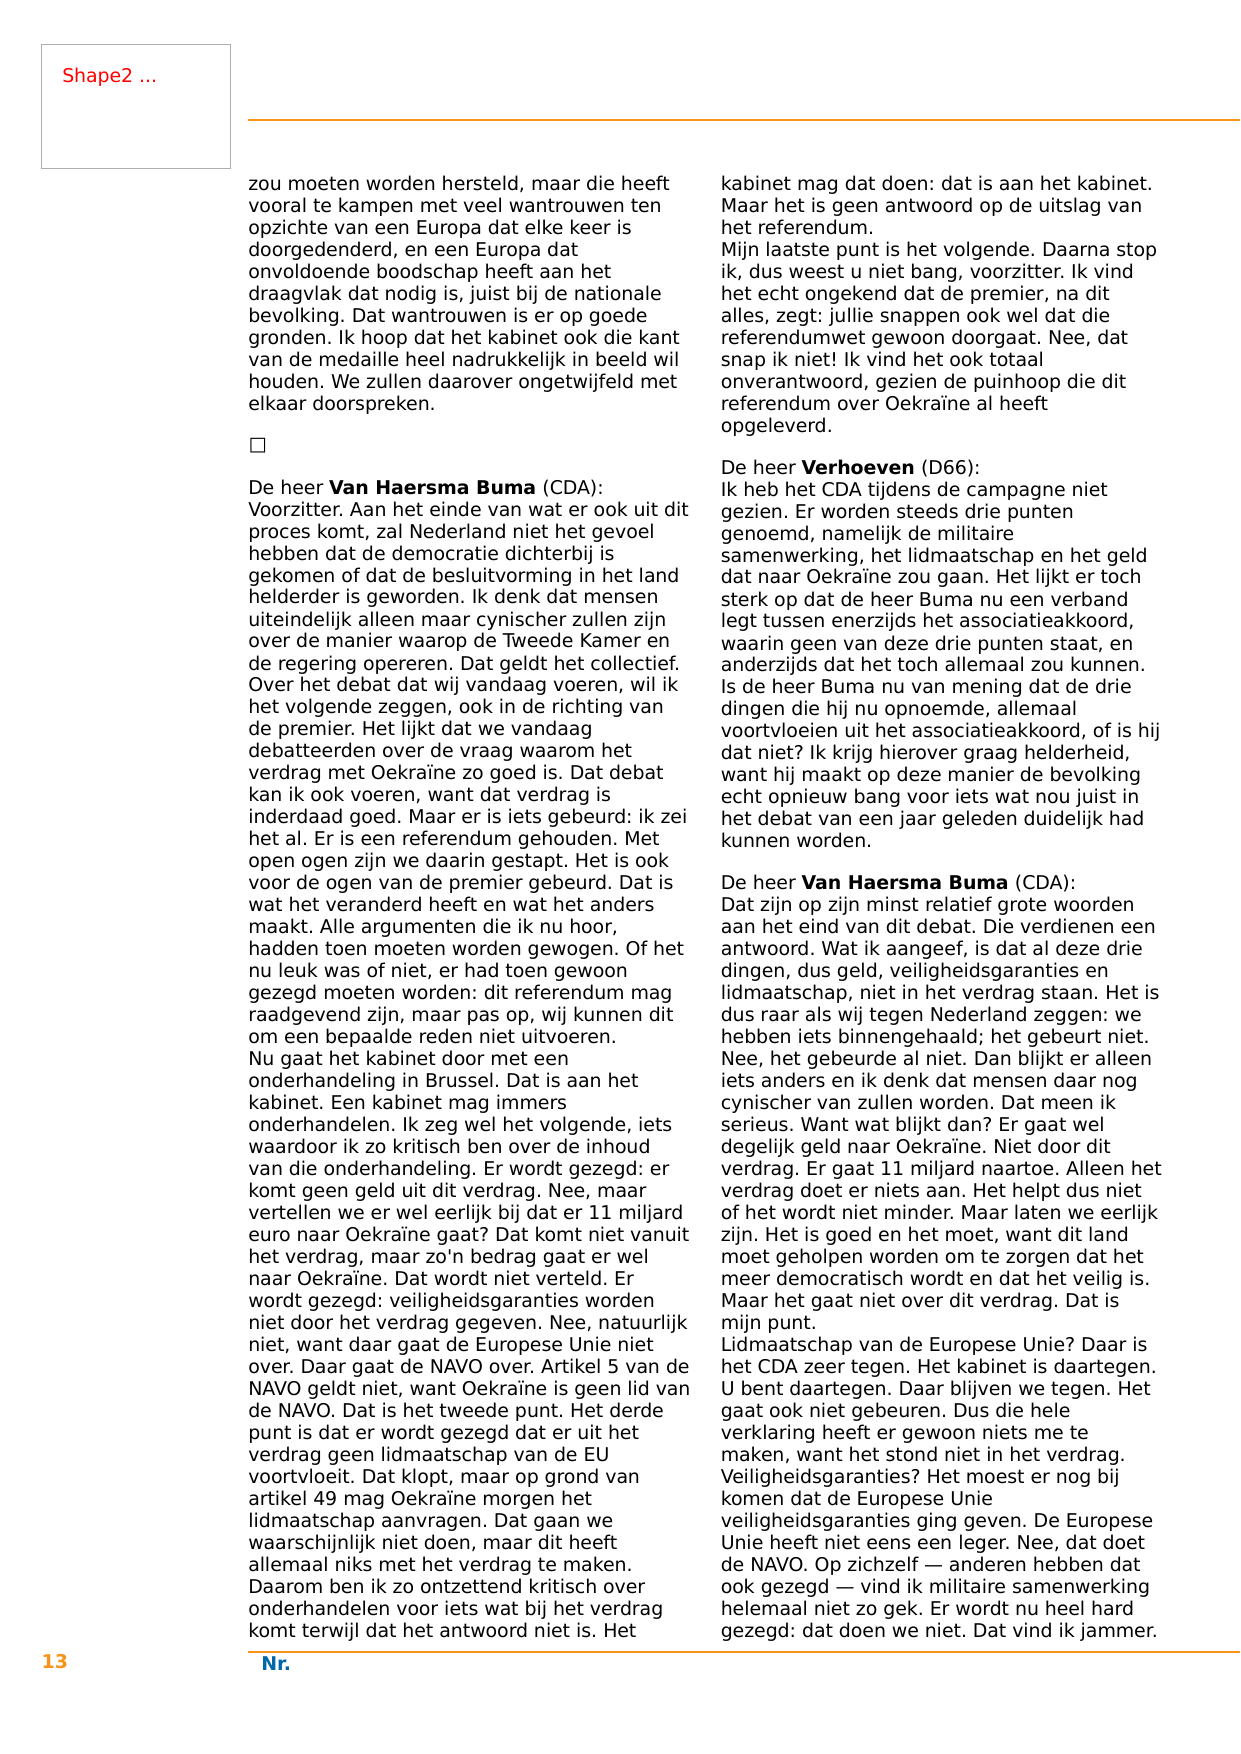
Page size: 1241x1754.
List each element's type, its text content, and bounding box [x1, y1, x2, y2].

text Nu gaat het kabinet door met een onderhandeling in Brussel. Dat is aan het kabinet. Een kabinet mag immers onderhandelen. Ik zeg wel het volgende, iets waardoor ik zo kritisch ben over de inhoud van die onderhandeling. Er wordt gezegd: er komt geen geld uit dit verdrag. Nee, maar vertellen we er wel eerlijk bij dat er 11 miljard euro naar Oekraïne gaat? Dat komt niet vanuit het verdrag, maar zo'n bedrag gaat er wel naar Oekraïne. Dat wordt niet verteld. Er wordt gezegd: veiligheidsgaranties worden niet door het verdrag gegeven. Nee, natuurlijk niet, want daar gaat de Europese Unie niet over. Daar gaat de NAVO over. Artikel 5 van de NAVO geldt niet, want Oekraïne is geen lid van de NAVO. Dat is het tweede punt. Het derde punt is dat er wordt gezegd dat er uit het verdrag geen lidmaatschap van de EU voortvloeit. Dat klopt, maar op grond van artikel 49 mag Oekraïne morgen het lidmaatschap aanvragen. Dat gaan we waarschijnlijk niet doen, maar dit heeft allemaal niks met het verdrag te maken. Daarom ben ik zo ontzettend kritisch over onderhandelen voor iets wat bij het verdrag komt terwijl dat het antwoord niet is. Het [248, 1048, 691, 1641]
text De heer Van Haersma Buma (CDA): [721, 872, 1163, 894]
text De heer Van Haersma Buma (CDA): [248, 477, 691, 498]
text Dat zijn op zijn minst relatief grote woorden aan het eind van dit debat. Die verdienen een antwoord. Wat ik aangeef, is dat al deze drie dingen, dus geld, veiligheidsgaranties en lidmaatschap, niet in het verdrag staan. Het is dus raar als wij tegen Nederland zeggen: we hebben iets binnengehaald; het gebeurt niet. Nee, het gebeurde al niet. Dan blijkt er alleen iets anders en ik denk dat mensen daar nog cynischer van zullen worden. Dat meen ik serieus. Want wat blijkt dan? Er gaat wel degelijk geld naar Oekraïne. Niet door dit verdrag. Er gaat 11 miljard naartoe. Alleen het verdrag doet er niets aan. Het helpt dus niet of het wordt niet minder. Maar laten we eerlijk zijn. Het is goed en het moet, want dit land moet geholpen worden om te zorgen dat het meer democratisch wordt en dat het veilig is. Maar het gaat niet over dit verdrag. Dat is mijn punt. [721, 894, 1163, 1334]
text Over het debat dat wij vandaag voeren, wil ik het volgende zeggen, ook in de richting van de premier. Het lijkt dat we vandaag debatteerden over de vraag waarom het verdrag met Oekraïne zo goed is. Dat debat kan ik ook voeren, want dat verdrag is inderdaad goed. Maar er is iets gebeurd: ik zei het al. Er is een referendum gehouden. Met open ogen zijn we daarin gestapt. Het is ook voor de ogen van de premier gebeurd. Dat is wat het veranderd heeft en wat het anders maakt. Alle argumenten die ik nu hoor, hadden toen moeten worden gewogen. Of het nu leuk was of niet, er had toen gewoon gezegd moeten worden: dit referendum mag raadgevend zijn, maar pas op, wij kunnen dit om een bepaalde reden niet uitvoeren. [248, 674, 691, 1048]
text zou moeten worden hersteld, maar die heeft vooral te kampen met veel wantrouwen ten opzichte van een Europa dat elke keer is doorgedenderd, en een Europa dat onvoldoende boodschap heeft aan het draagvlak dat nodig is, juist bij de nationale bevolking. Dat wantrouwen is er op goede gronden. Ik hoop dat het kabinet ook die kant van de medaille heel nadrukkelijk in beeld wil houden. We zullen daarover ongetwijfeld met elkaar doorspreken. [248, 173, 691, 414]
text kabinet mag dat doen: dat is aan het kabinet. Maar het is geen antwoord op de uitslag van het referendum. [721, 173, 1163, 239]
text ⬜ [248, 434, 691, 457]
text Mijn laatste punt is het volgende. Daarna stop ik, dus weest u niet bang, voorzitter. Ik vind het echt ongekend dat de premier, na dit alles, zegt: jullie snappen ook wel dat die referendumwet gewoon doorgaat. Nee, dat snap ik niet! Ik vind het ook totaal onverantwoord, gezien de puinhoop die dit referendum over Oekraïne al heeft opgeleverd. [721, 239, 1163, 437]
text Lidmaatschap van de Europese Unie? Daar is het CDA zeer tegen. Het kabinet is daartegen. U bent daartegen. Daar blijven we tegen. Het gaat ook niet gebeuren. Dus die hele verklaring heeft er gewoon niets me te maken, want het stond niet in het verdrag. Veiligheidsgaranties? Het moest er nog bij komen dat de Europese Unie veiligheidsgaranties ging geven. De Europese Unie heeft niet eens een leger. Nee, dat doet de NAVO. Op zichzelf — anderen hebben dat ook gezegd — vind ik militaire samenwerking helemaal niet zo gek. Er wordt nu heel hard gezegd: dat doen we niet. Dat vind ik jammer. [721, 1334, 1163, 1641]
text De heer Verhoeven (D66): [721, 457, 1163, 478]
text Ik heb het CDA tijdens de campagne niet gezien. Er worden steeds drie punten genoemd, namelijk de militaire samenwerking, het lidmaatschap en het geld dat naar Oekraïne zou gaan. Het lijkt er toch sterk op dat de heer Buma nu een verband legt tussen enerzijds het associatieakkoord, waarin geen van deze drie punten staat, en anderzijds dat het toch allemaal zou kunnen. Is de heer Buma nu van mening dat de drie dingen die hij nu opnoemde, allemaal voortvloeien uit het associatieakkoord, of is hij dat niet? Ik krijg hierover graag helderheid, want hij maakt op deze manier de bevolking echt opnieuw bang voor iets wat nou juist in het debat van een jaar geleden duidelijk had kunnen worden. [721, 478, 1163, 852]
text Voorzitter. Aan het einde van wat er ook uit dit proces komt, zal Nederland niet het gevoel hebben dat de democratie dichterbij is gekomen of dat de besluitvorming in het land helderder is geworden. Ik denk dat mensen uiteindelijk alleen maar cynischer zullen zijn over de manier waarop de Tweede Kamer en de regering opereren. Dat geldt het collectief. [248, 498, 691, 674]
